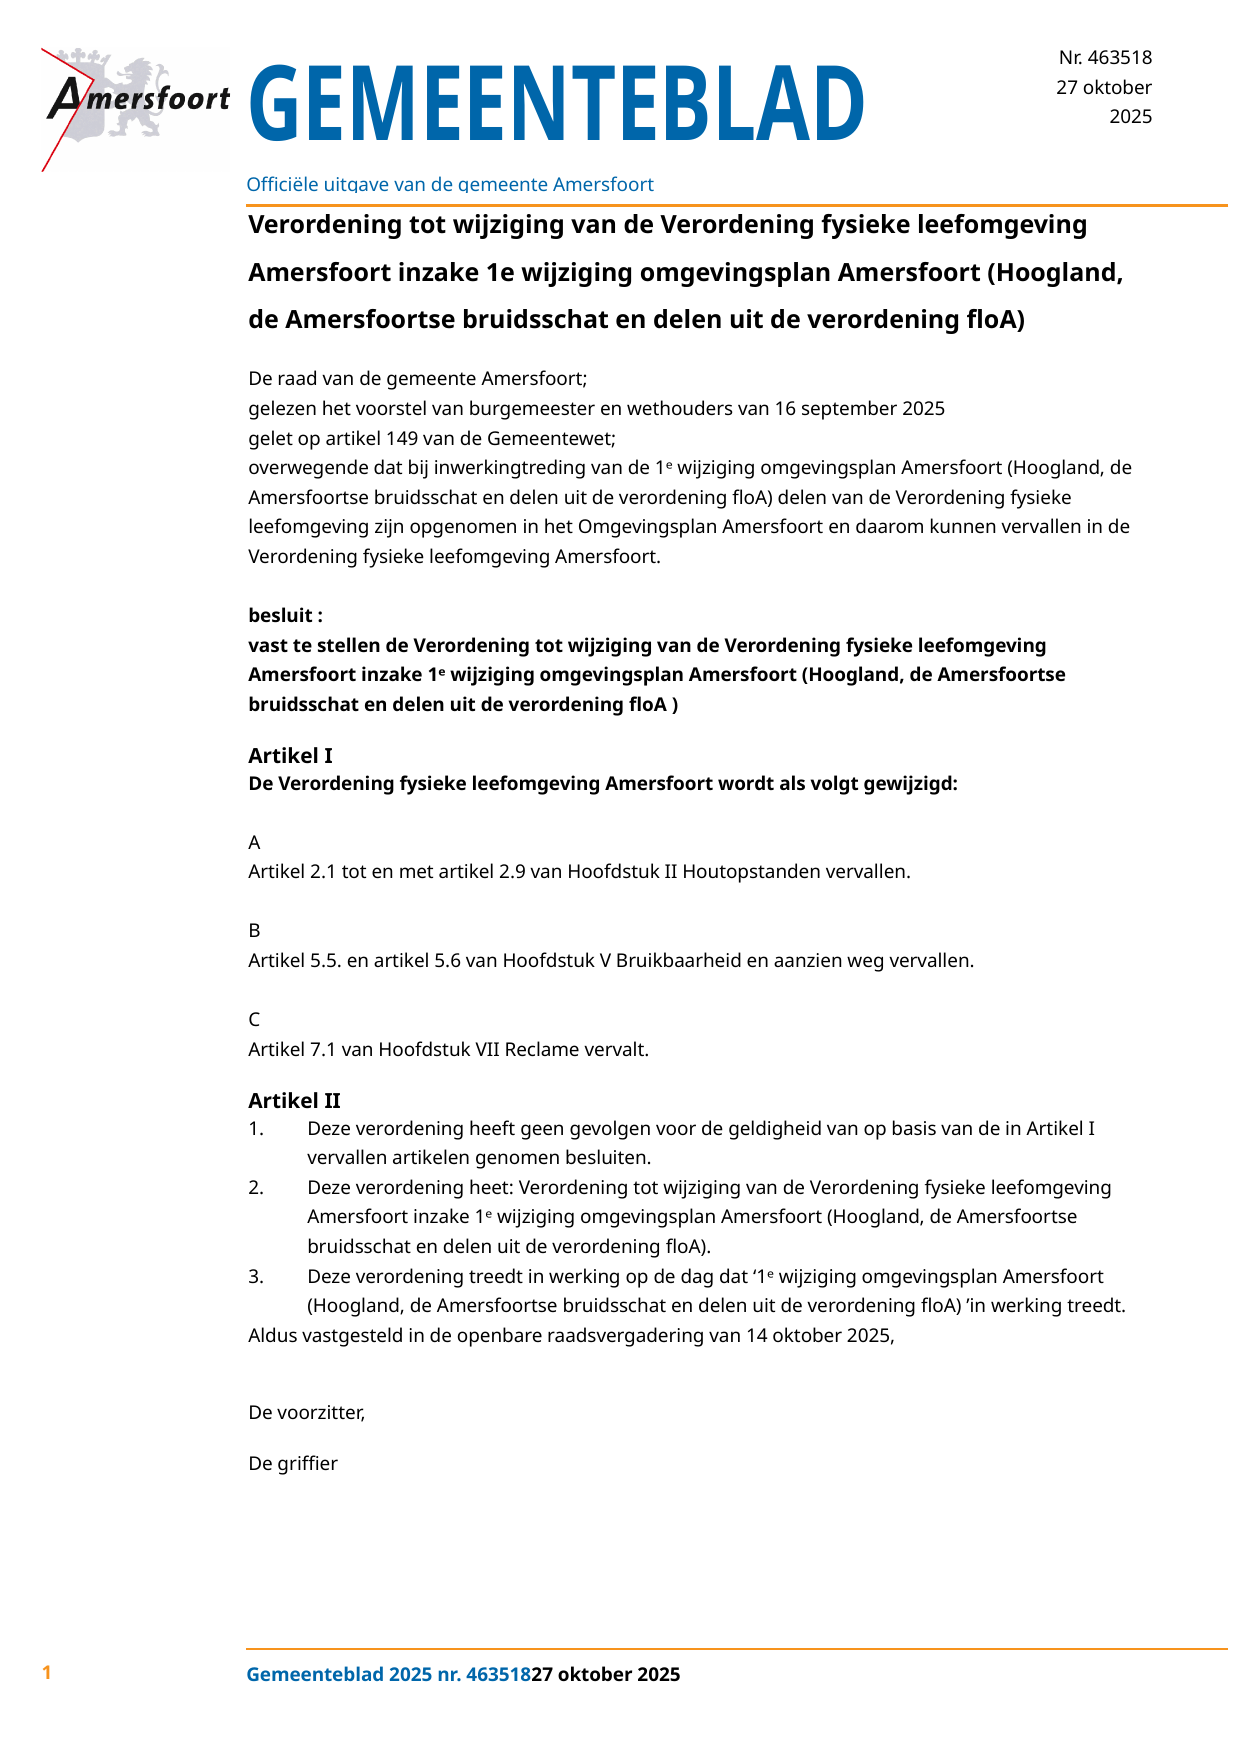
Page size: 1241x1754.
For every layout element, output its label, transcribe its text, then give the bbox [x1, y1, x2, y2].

text overwegende dat bij inwerkingtreding van de 1ᵉ wijziging omgevingsplan Amersfoort (Hoogland, de Amersfoortse bruidsschat en delen uit de verordening floA) delen van de Verordening fysieke leefomgeving zijn opgenomen in het Omgevingsplan Amersfoort en daarom kunnen vervallen in de Verordening fysieke leefomgeving Amersfoort. [248, 454, 1152, 569]
list Deze verordening heeft geen gevolgen voor de geldigheid van op basis van de in Artikel I vervallen artikelen genomen besluiten. [248, 1115, 1152, 1170]
text C [248, 1006, 1152, 1032]
text Artikel 7.1 van Hoofdstuk VII Reclame vervalt. [248, 1036, 1152, 1062]
text De Verordening fysieke leefomgeving Amersfoort wordt als volgt gewijzigd: [248, 770, 1152, 796]
text De griffier [248, 1451, 1152, 1476]
text B [248, 918, 1152, 943]
text Artikel I [248, 741, 1152, 770]
text Artikel II [248, 1086, 1152, 1115]
text De raad van de gemeente Amersfoort; [248, 366, 1152, 391]
text gelezen het voorstel van burgemeester en wethouders van 16 september 2025 [248, 395, 1152, 421]
picture [41, 47, 231, 172]
text vast te stellen de Verordening tot wijziging van de Verordening fysieke leefomgeving Amersfoort inzake 1ᵉ wijziging omgevingsplan Amersfoort (Hoogland, de Amersfoortse bruidsschat en delen uit de verordening floA ) [248, 632, 1152, 717]
text Aldus vastgesteld in de openbare raadsvergadering van 14 oktober 2025, [248, 1322, 1152, 1348]
text Artikel 2.1 tot en met artikel 2.9 van Hoofdstuk II Houtopstanden vervallen. [248, 858, 1152, 884]
text A [248, 829, 1152, 855]
list Deze verordening heet: Verordening tot wijziging van de Verordening fysieke leefomgeving Amersfoort inzake 1ᵉ wijziging omgevingsplan Amersfoort (Hoogland, de Amersfoortse bruidsschat en delen uit de verordening floA). [248, 1174, 1152, 1259]
text Artikel 5.5. en artikel 5.6 van Hoofdstuk V Bruikbaarheid en aanzien weg vervallen. [248, 947, 1152, 973]
text besluit : [248, 602, 1152, 628]
text Verordening tot wijziging van de Verordening fysieke leefomgeving Amersfoort inzake 1e wijziging omgevingsplan Amersfoort (Hoogland, de Amersfoortse bruidsschat en delen uit de verordening floA) [248, 207, 1152, 336]
list Deze verordening treedt in werking op de dag dat ‘1ᵉ wijziging omgevingsplan Amersfoort (Hoogland, de Amersfoortse bruidsschat en delen uit de verordening floA) ’in werking treedt. [248, 1263, 1152, 1318]
text De voorzitter, [248, 1399, 1152, 1425]
text gelet op artikel 149 van de Gemeentewet; [248, 425, 1152, 450]
